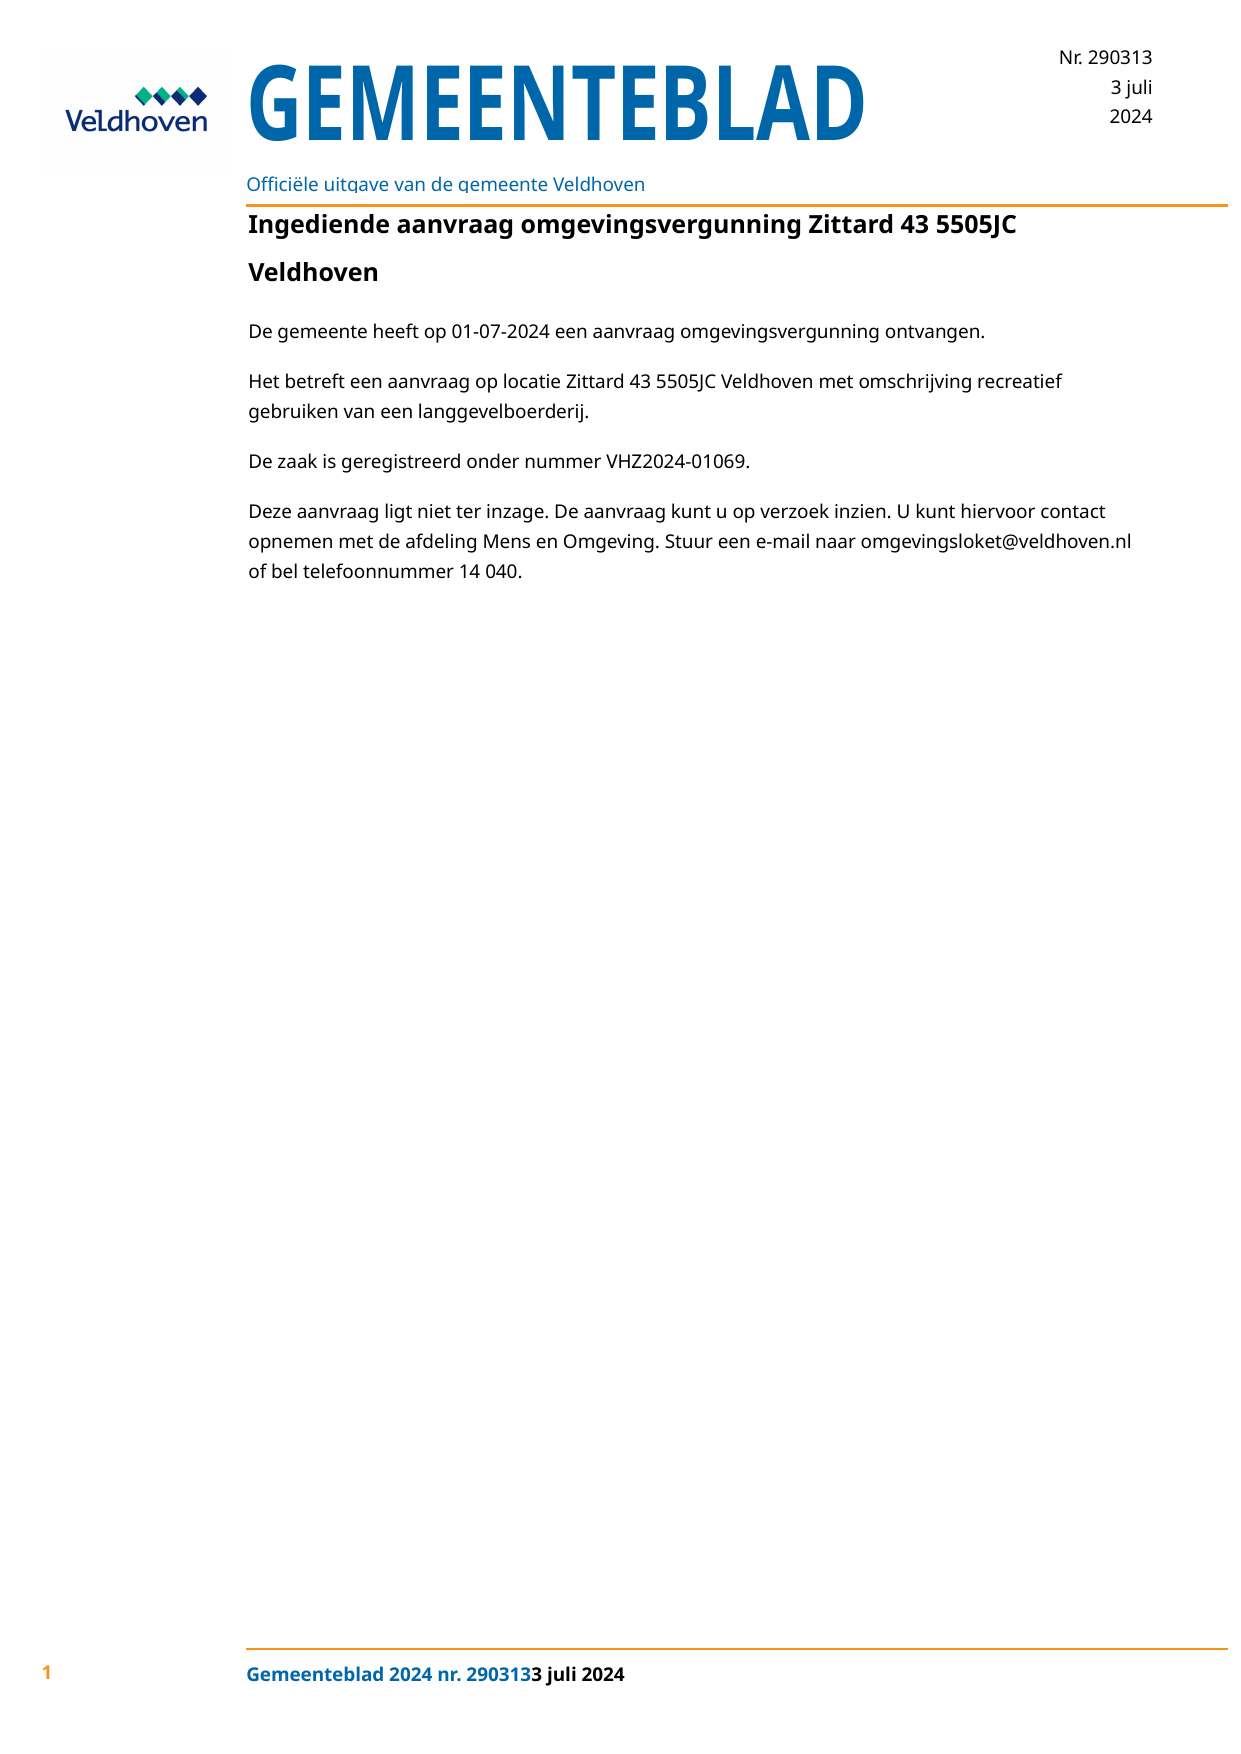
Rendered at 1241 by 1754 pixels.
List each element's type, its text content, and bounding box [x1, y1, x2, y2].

picture [41, 47, 231, 172]
text Ingediende aanvraag omgevingsvergunning Zittard 43 5505JC Veldhoven [248, 207, 1152, 288]
text Het betreft een aanvraag op locatie Zittard 43 5505JC Veldhoven met omschrijving recreatief gebruiken van een langgevelboerderij. [248, 368, 1152, 424]
text De gemeente heeft op 01-07-2024 een aanvraag omgevingsvergunning ontvangen. [248, 318, 1152, 344]
text De zaak is geregistreerd onder nummer VHZ2024-01069. [248, 448, 1152, 474]
text Deze aanvraag ligt niet ter inzage. De aanvraag kunt u op verzoek inzien. U kunt hiervoor contact opnemen met de afdeling Mens en Omgeving. Stuur een e-mail naar omgevingsloket@veldhoven.nl of bel telefoonnummer 14 040. [248, 499, 1152, 584]
